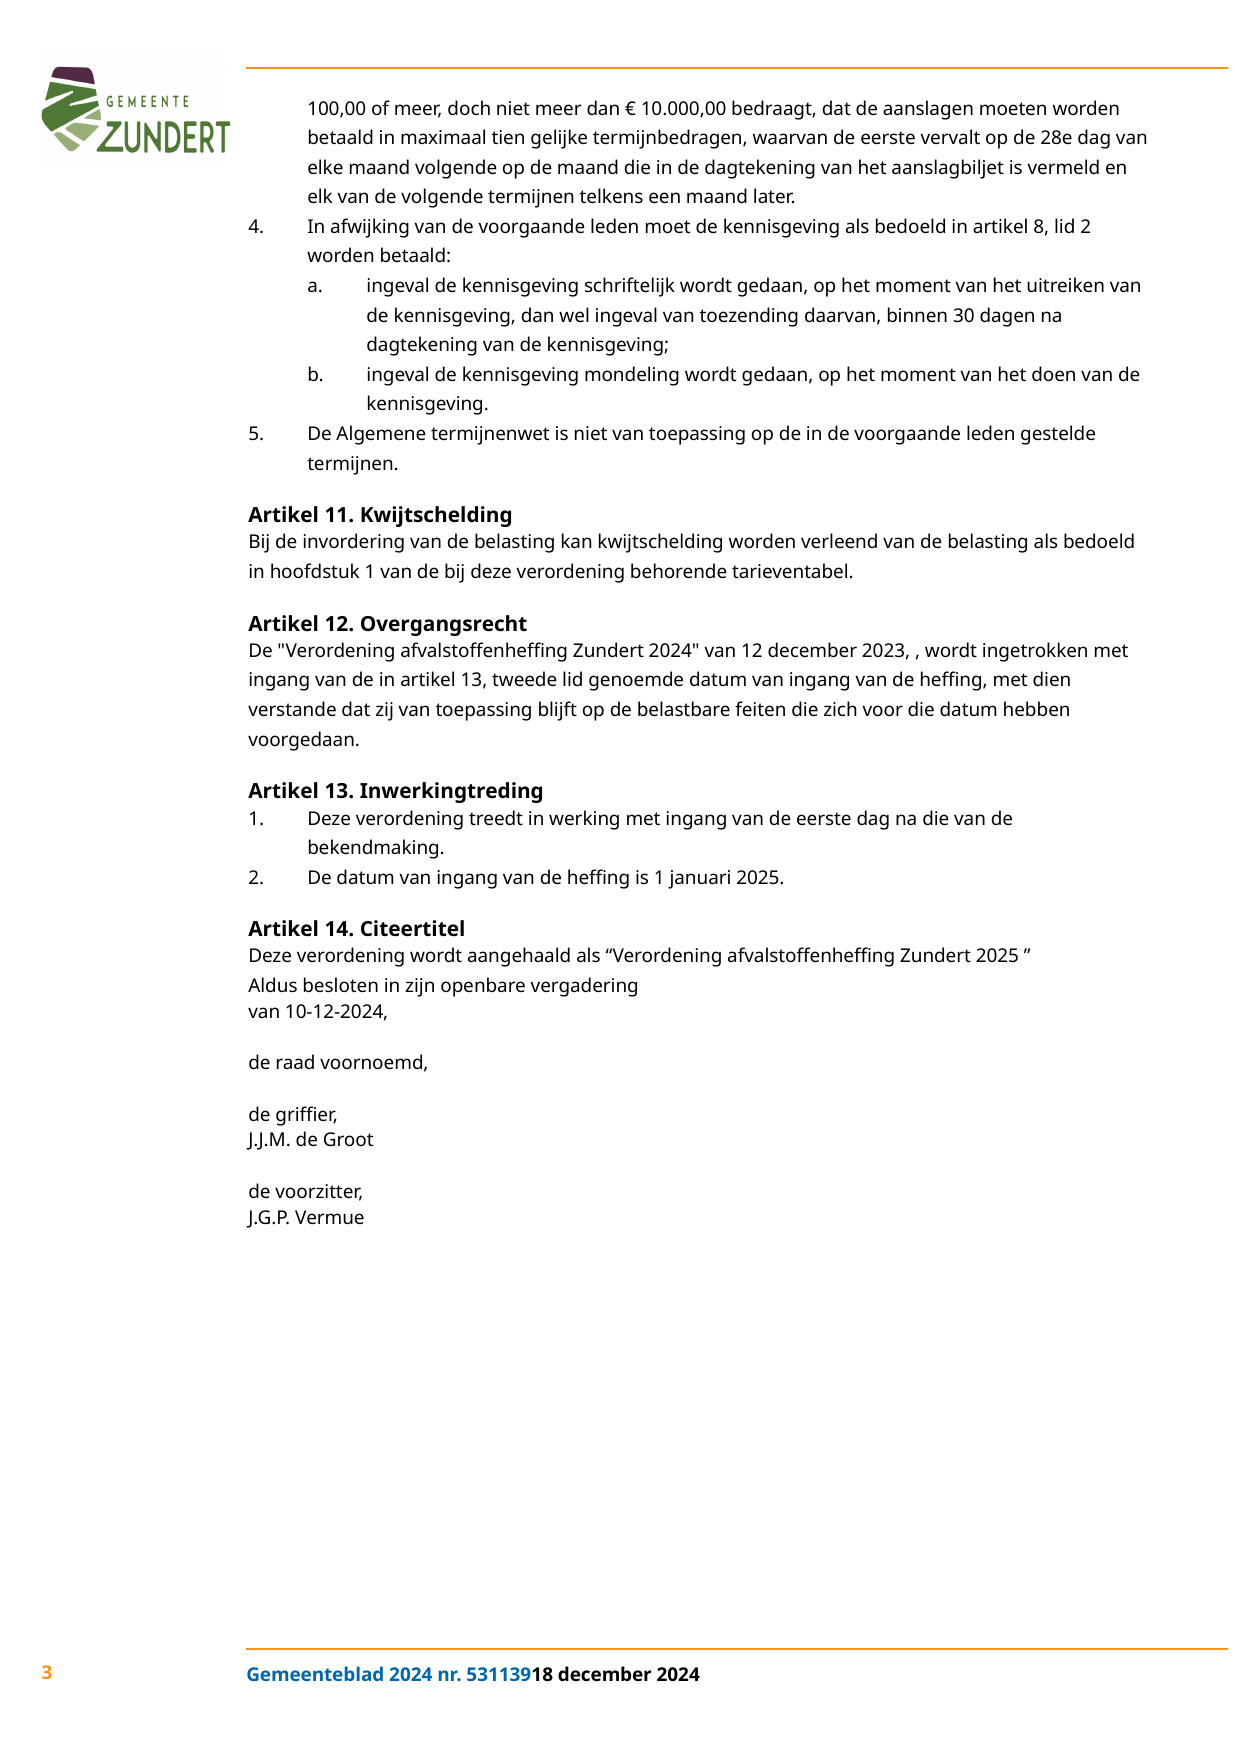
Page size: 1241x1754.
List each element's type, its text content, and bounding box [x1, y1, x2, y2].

text de voorzitter, [248, 1178, 1152, 1204]
text Artikel 14. Citeertitel [248, 914, 1152, 943]
text Aldus besloten in zijn openbare vergadering [248, 972, 1152, 998]
text Bij de invordering van de belasting kan kwijtschelding worden verleend van de belasting als bedoeld in hoofdstuk 1 van de bij deze verordening behorende tarieventabel. [248, 529, 1152, 584]
list Deze verordening treedt in werking met ingang van de eerste dag na die van de bekendmaking. [248, 805, 1152, 860]
text De "Verordening afvalstoffenheffing Zundert 2024" van 12 december 2023, , wordt ingetrokken met ingang van de in artikel 13, tweede lid genoemde datum van ingang van de heffing, met dien verstande dat zij van toepassing blijft op de belastbare feiten die zich voor die datum hebben voorgedaan. [248, 637, 1152, 752]
list De datum van ingang van de heffing is 1 januari 2025. [248, 864, 1152, 889]
text J.G.P. Vermue [248, 1204, 1152, 1229]
text van 10-12-2024, [248, 998, 1152, 1024]
text de griffier, [248, 1101, 1152, 1127]
list ingeval de kennisgeving mondeling wordt gedaan, op het moment van het doen van de kennisgeving. [307, 361, 1152, 416]
list De Algemene termijnenwet is niet van toepassing op de in de voorgaande leden gestelde termijnen. [248, 420, 1152, 476]
text J.J.M. de Groot [248, 1127, 1152, 1152]
text de raad voornoemd, [248, 1049, 1152, 1075]
list In afwijking van de voorgaande leden moet de kennisgeving als bedoeld in artikel 8, lid 2 worden betaald: [248, 213, 1152, 268]
text Artikel 11. Kwijtschelding [248, 500, 1152, 529]
list ingeval de kennisgeving schriftelijk wordt gedaan, op het moment van het uitreiken van de kennisgeving, dan wel ingeval van toezending daarvan, binnen 30 dagen na dagtekening van de kennisgeving; [307, 272, 1152, 357]
text Artikel 13. Inwerkingtreding [248, 776, 1152, 805]
picture [41, 47, 231, 172]
text Artikel 12. Overgangsrecht [248, 609, 1152, 637]
text Deze verordening wordt aangehaald als “Verordening afvalstoffenheffing Zundert 2025 ” [248, 943, 1152, 968]
list 100,00 of meer, doch niet meer dan € 10.000,00 bedraagt, dat de aanslagen moeten worden betaald in maximaal tien gelijke termijnbedragen, waarvan de eerste vervalt op de 28e dag van elke maand volgende op de maand die in de dagtekening van het aanslagbiljet is vermeld en elk van de volgende termijnen telkens een maand later. [248, 95, 1152, 209]
